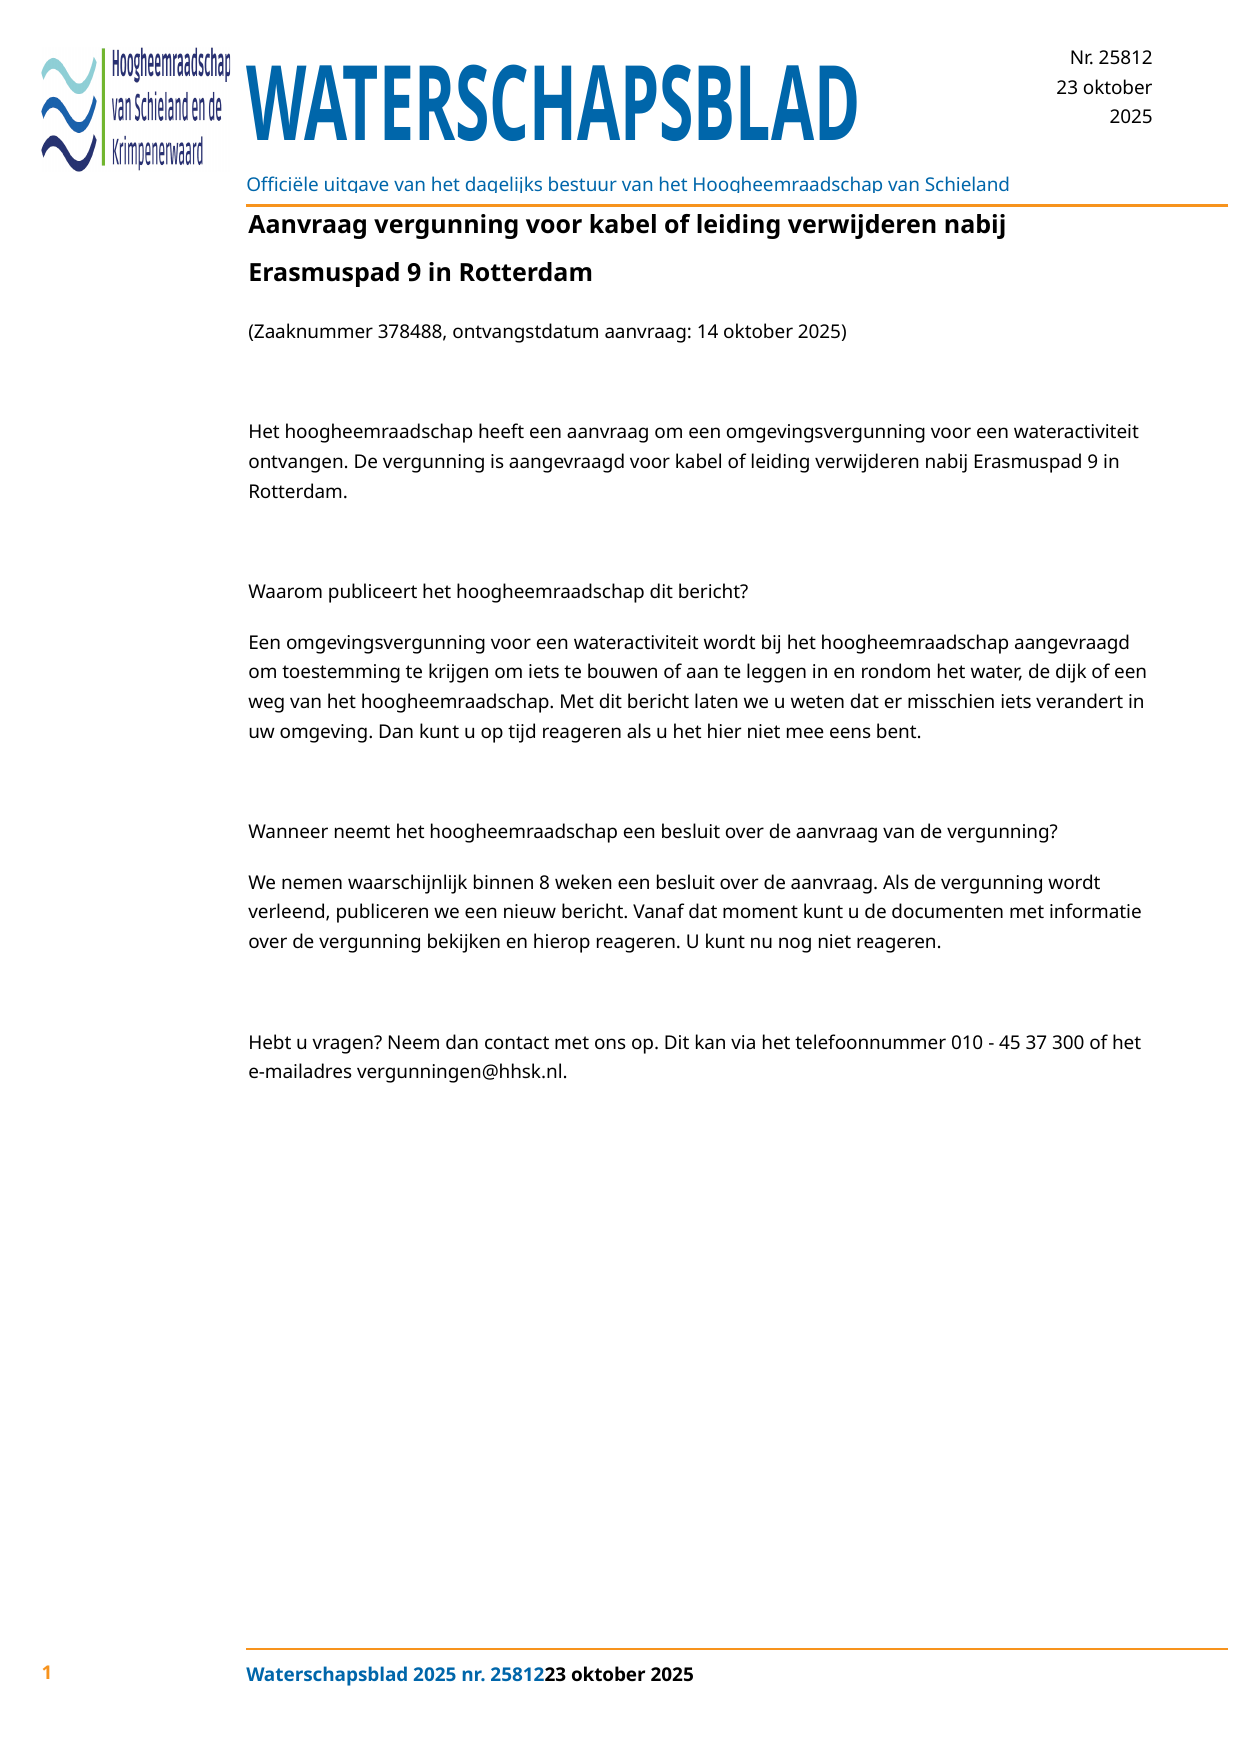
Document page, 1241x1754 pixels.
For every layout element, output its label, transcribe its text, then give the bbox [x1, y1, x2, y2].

text (Zaaknummer 378488, ontvangstdatum aanvraag: 14 oktober 2025) [248, 318, 1152, 344]
text Een omgevingsvergunning voor een wateractiviteit wordt bij het hoogheemraadschap aangevraagd om toestemming te krijgen om iets te bouwen of aan te leggen in en rondom het water, de dijk of een weg van het hoogheemraadschap. Met dit bericht laten we u weten dat er misschien iets verandert in uw omgeving. Dan kunt u op tijd reageren als u het hier niet mee eens bent. [248, 629, 1152, 744]
text We nemen waarschijnlijk binnen 8 weken een besluit over de aanvraag. Als de vergunning wordt verleend, publiceren we een nieuw bericht. Vanaf dat moment kunt u de documenten met informatie over de vergunning bekijken en hierop reageren. U kunt nu nog niet reageren. [248, 869, 1152, 954]
text Aanvraag vergunning voor kabel of leiding verwijderen nabij Erasmuspad 9 in Rotterdam [248, 207, 1152, 288]
text Het hoogheemraadschap heeft een aanvraag om een omgevingsvergunning voor een wateractiviteit ontvangen. De vergunning is aangevraagd voor kabel of leiding verwijderen nabij Erasmuspad 9 in Rotterdam. [248, 419, 1152, 504]
text Hebt u vragen? Neem dan contact met ons op. Dit kan via het telefoonnummer 010 - 45 37 300 of het e-mailadres vergunningen@hhsk.nl. [248, 1029, 1152, 1084]
text Wanneer neemt het hoogheemraadschap een besluit over de aanvraag van de vergunning? [248, 819, 1152, 844]
picture [41, 47, 231, 172]
text Waarom publiceert het hoogheemraadschap dit bericht? [248, 579, 1152, 604]
